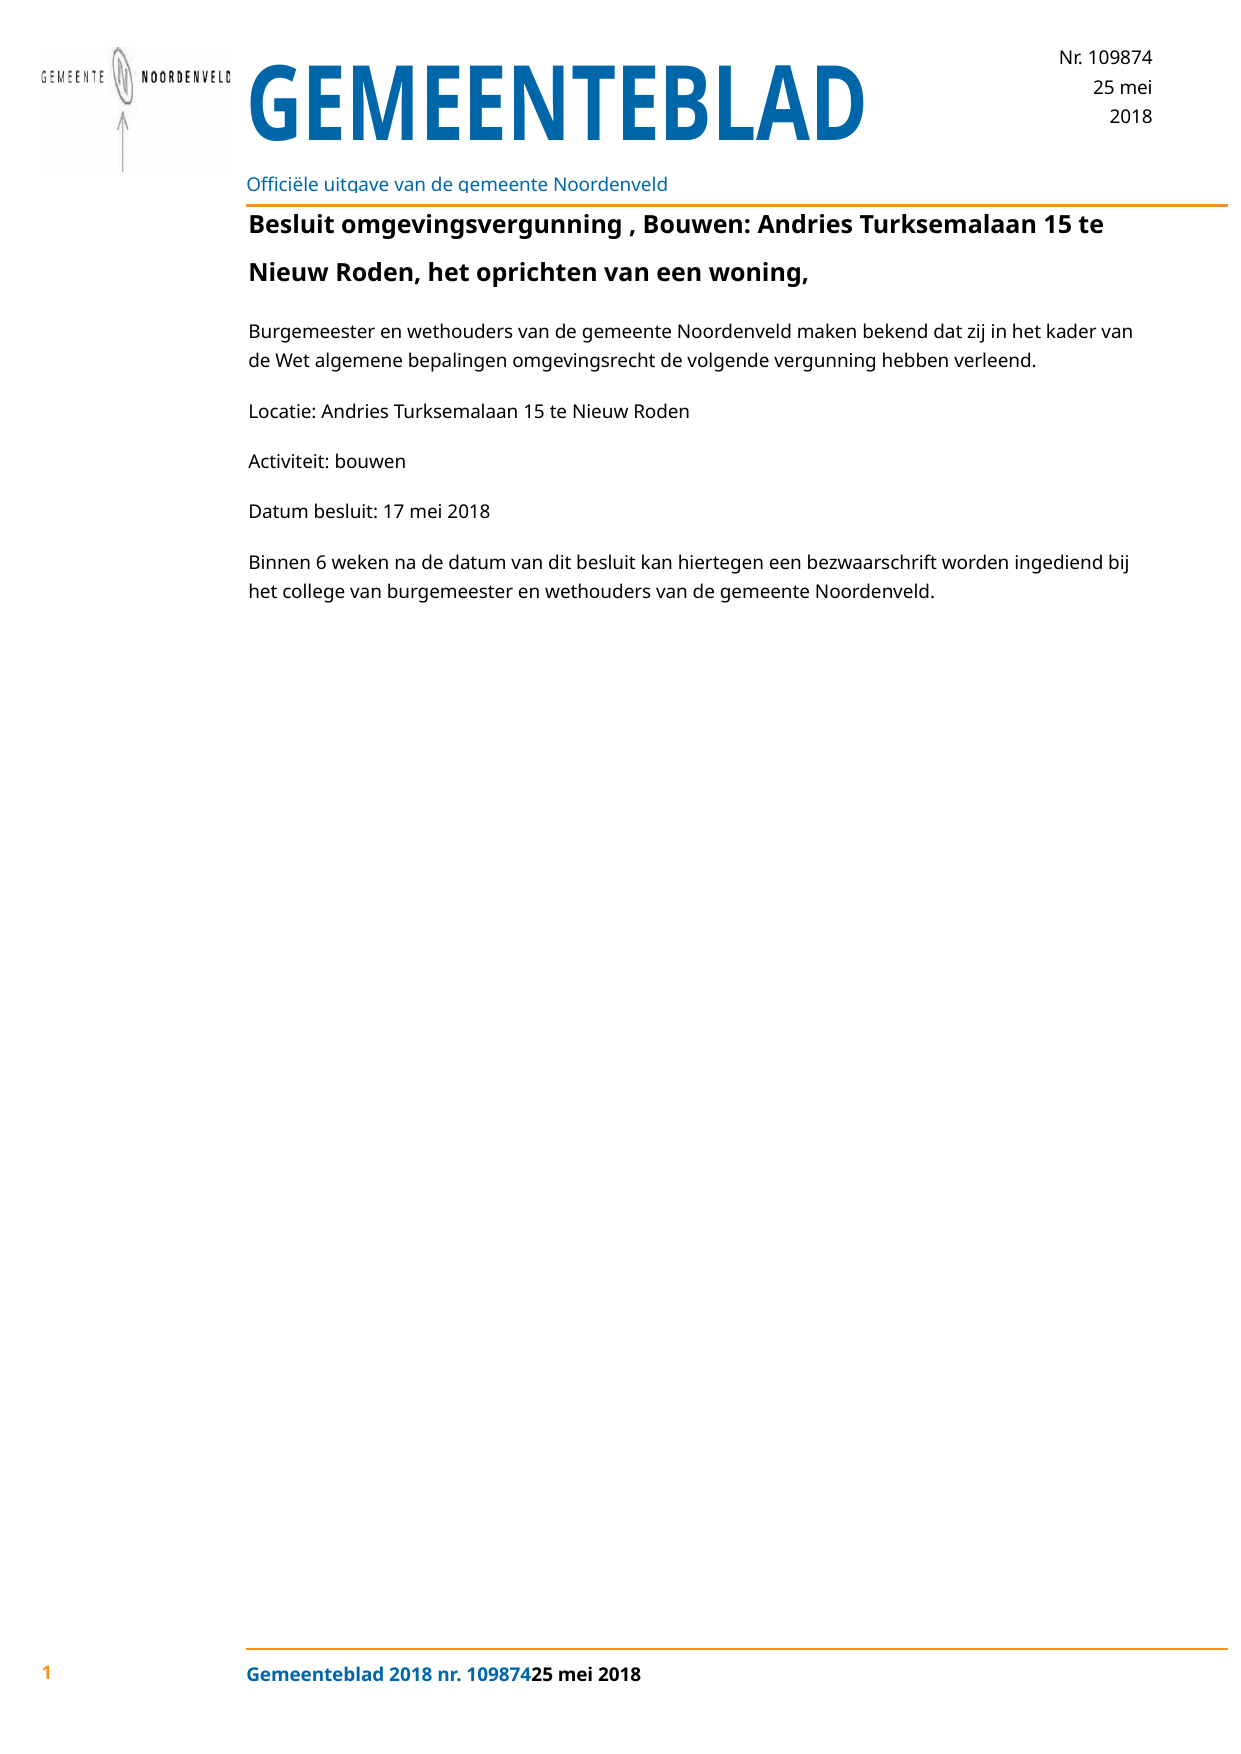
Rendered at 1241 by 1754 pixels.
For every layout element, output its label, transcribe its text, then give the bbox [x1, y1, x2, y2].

picture [41, 47, 231, 172]
text Datum besluit: 17 mei 2018 [248, 499, 1152, 524]
text Locatie: Andries Turksemalaan 15 te Nieuw Roden [248, 398, 1152, 424]
text Activiteit: bouwen [248, 448, 1152, 474]
text Burgemeester en wethouders van de gemeente Noordenveld maken bekend dat zij in het kader van de Wet algemene bepalingen omgevingsrecht de volgende vergunning hebben verleend. [248, 318, 1152, 373]
text Besluit omgevingsvergunning , Bouwen: Andries Turksemalaan 15 te Nieuw Roden, het oprichten van een woning, [248, 207, 1152, 288]
text Binnen 6 weken na de datum van dit besluit kan hiertegen een bezwaarschrift worden ingediend bij het college van burgemeester en wethouders van de gemeente Noordenveld. [248, 549, 1152, 604]
